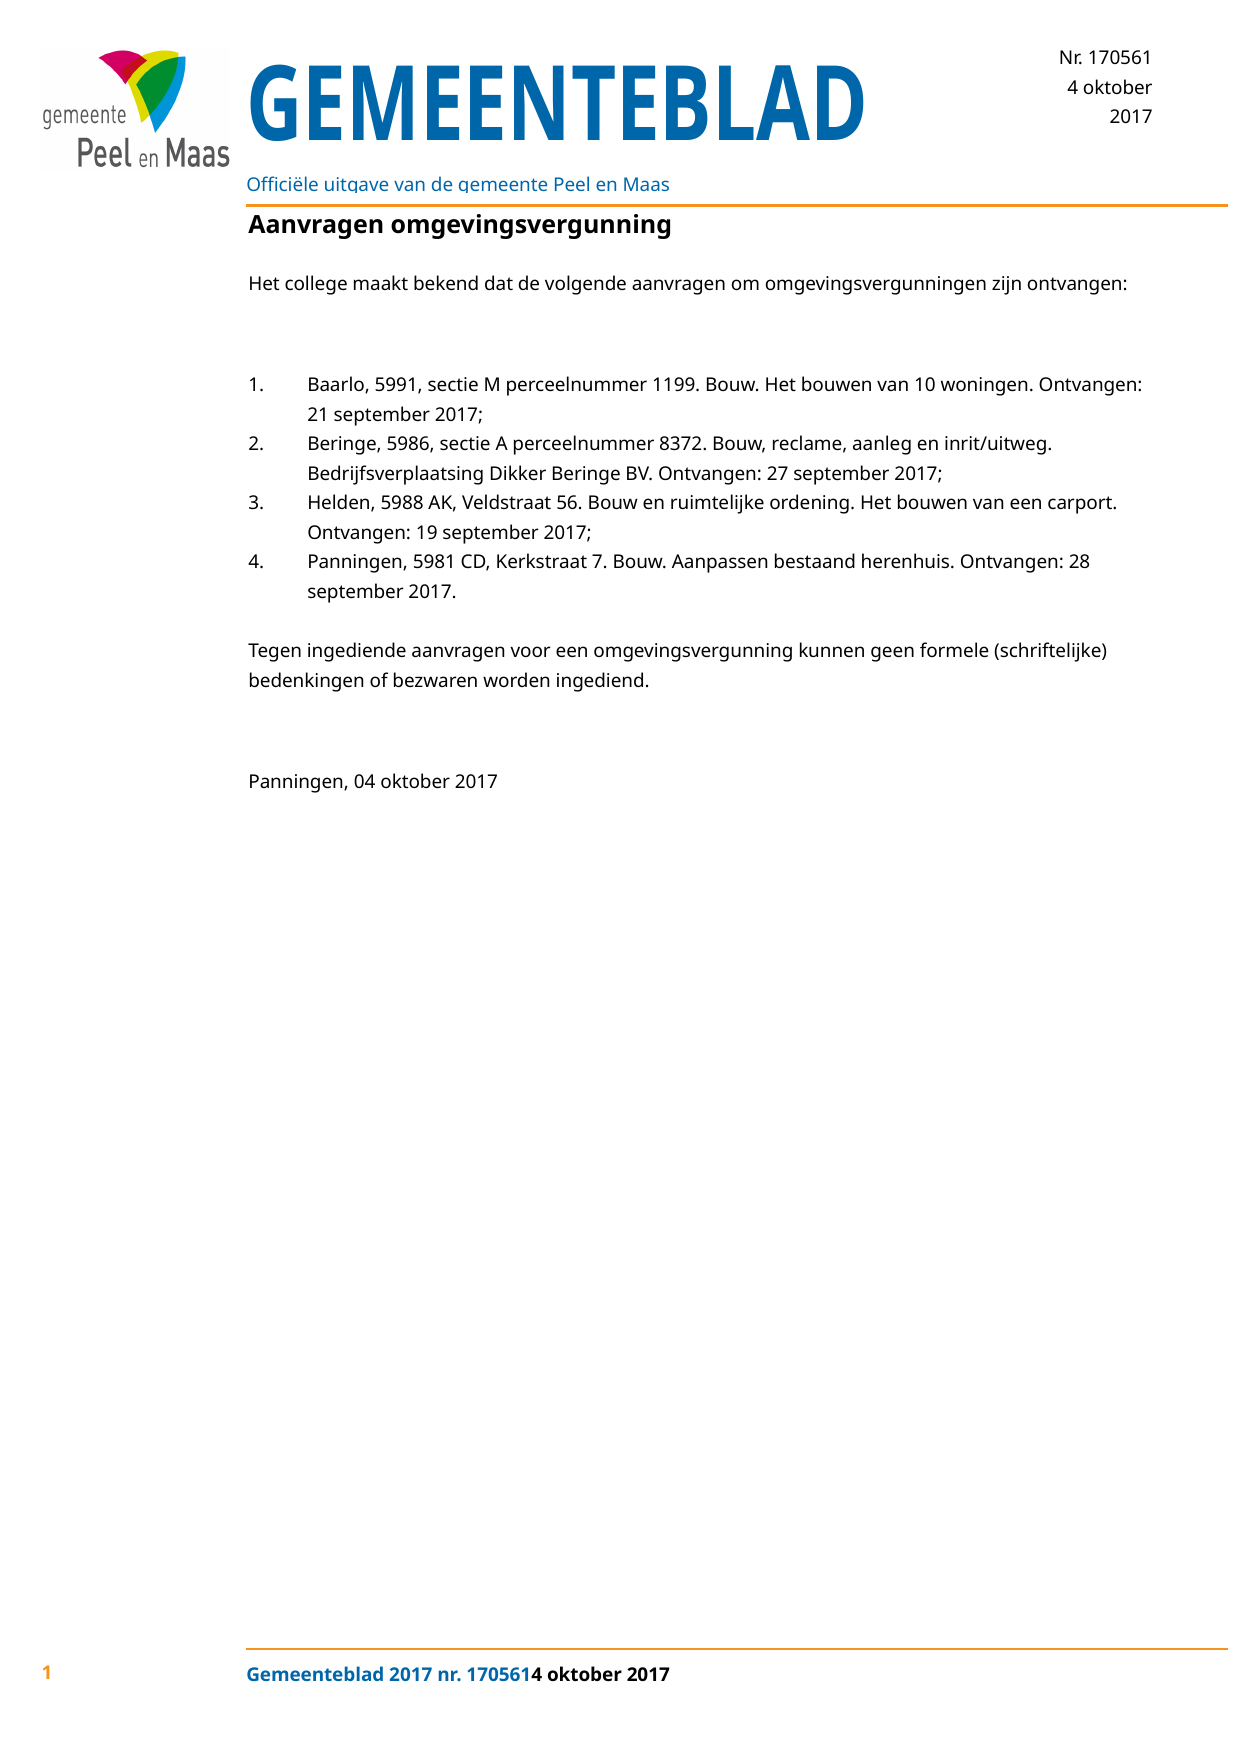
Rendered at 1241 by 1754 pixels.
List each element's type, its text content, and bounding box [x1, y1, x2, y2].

text Panningen, 04 oktober 2017 [248, 768, 1152, 793]
picture [41, 47, 231, 172]
list Beringe, 5986, sectie A perceelnummer 8372. Bouw, reclame, aanleg en inrit/uitweg. Bedrijfsverplaatsing Dikker Beringe BV. Ontvangen: 27 september 2017; [248, 430, 1152, 486]
text Tegen ingediende aanvragen voor een omgevingsvergunning kunnen geen formele (schriftelijke) bedenkingen of bezwaren worden ingediend. [248, 637, 1152, 693]
text Aanvragen omgevingsvergunning [248, 207, 1152, 241]
list Baarlo, 5991, sectie M perceelnummer 1199. Bouw. Het bouwen van 10 woningen. Ontvangen: 21 september 2017; [248, 371, 1152, 426]
list Panningen, 5981 CD, Kerkstraat 7. Bouw. Aanpassen bestaand herenhuis. Ontvangen: 28 september 2017. [248, 549, 1152, 604]
list Helden, 5988 AK, Veldstraat 56. Bouw en ruimtelijke ordening. Het bouwen van een carport. Ontvangen: 19 september 2017; [248, 489, 1152, 545]
text Het college maakt bekend dat de volgende aanvragen om omgevingsvergunningen zijn ontvangen: [248, 270, 1152, 296]
